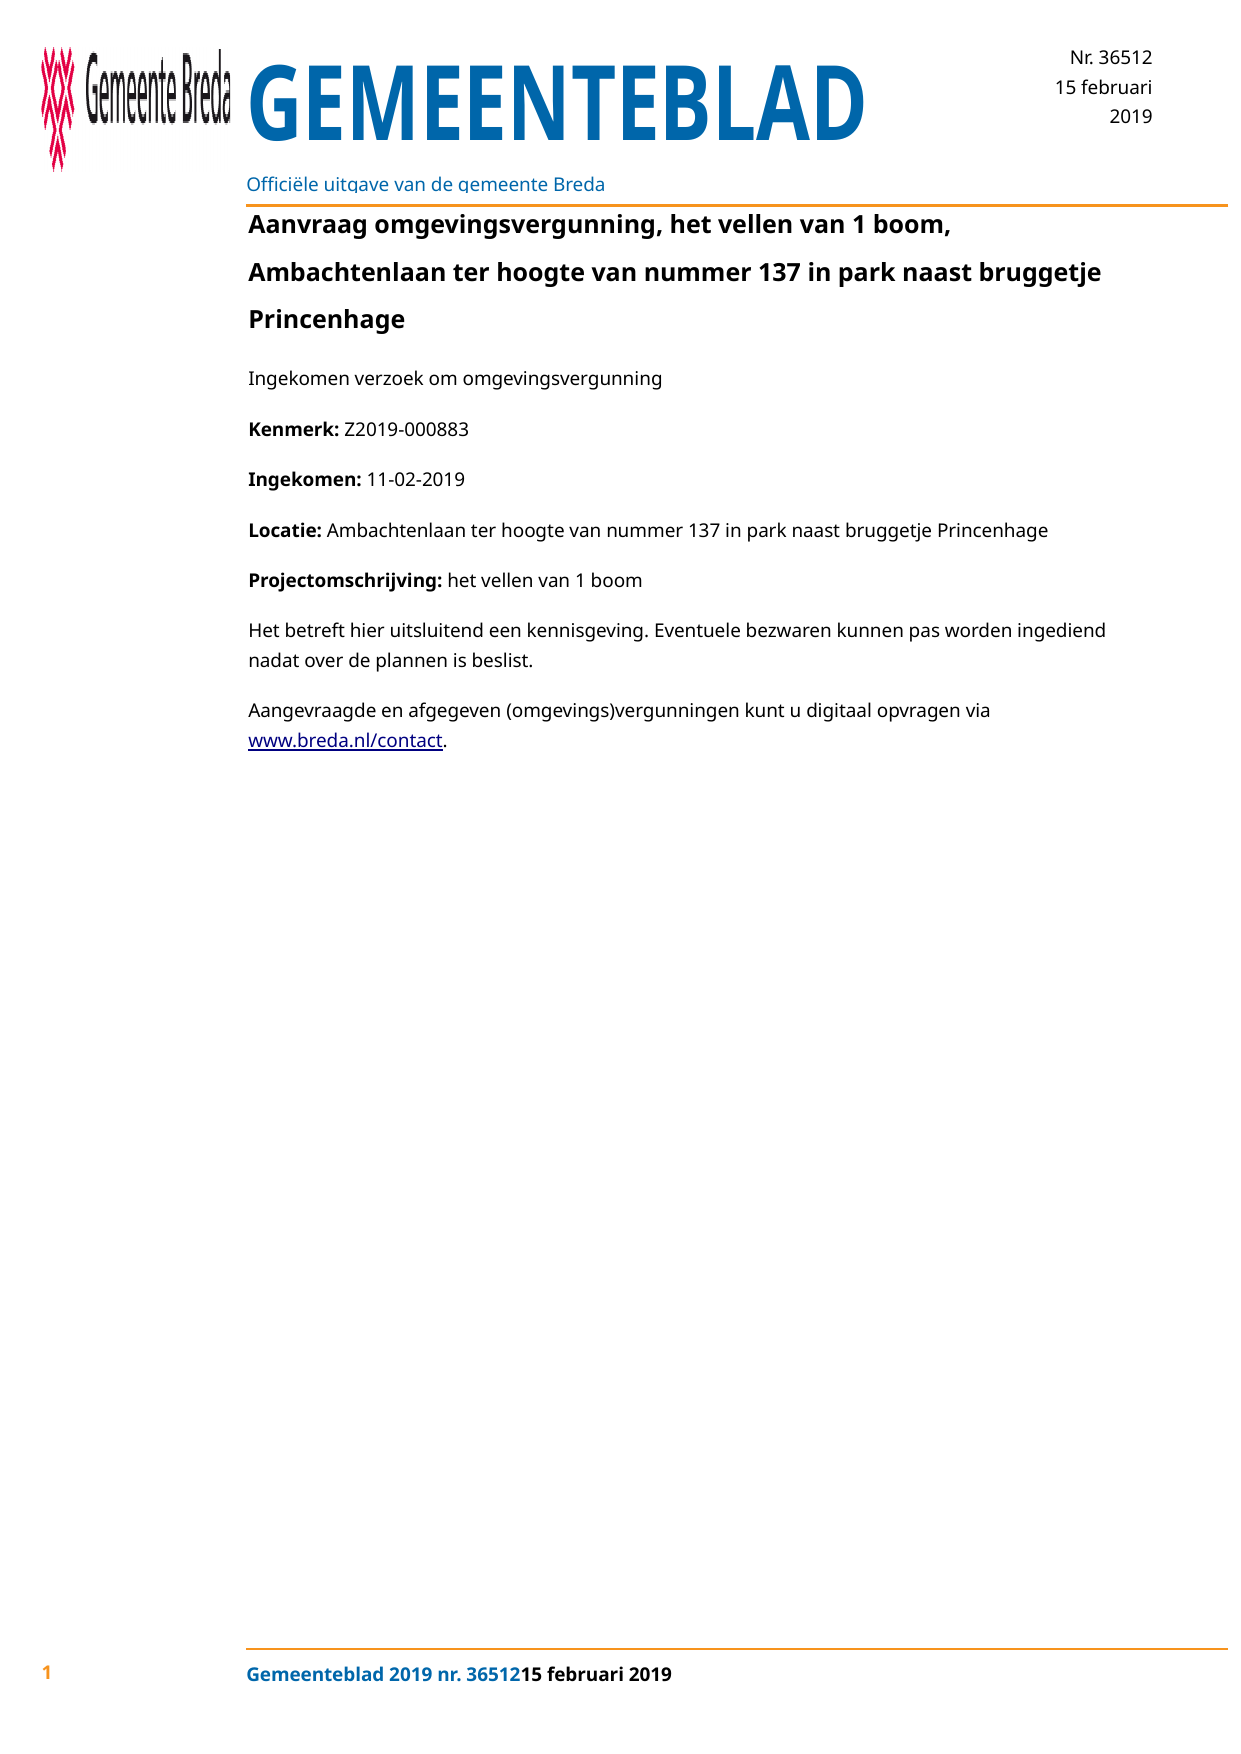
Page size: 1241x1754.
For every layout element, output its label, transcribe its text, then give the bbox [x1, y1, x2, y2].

text Locatie: Ambachtenlaan ter hoogte van nummer 137 in park naast bruggetje Princenhage [248, 517, 1152, 542]
text Projectomschrijving: het vellen van 1 boom [248, 567, 1152, 593]
text Kenmerk: Z2019-000883 [248, 416, 1152, 442]
text Aangevraagde en afgegeven (omgevings)vergunningen kunt u digitaal opvragen via www.breda.nl/contact. [248, 698, 1152, 753]
text Aanvraag omgevingsvergunning, het vellen van 1 boom, Ambachtenlaan ter hoogte van nummer 137 in park naast bruggetje Princenhage [248, 207, 1152, 336]
text Ingekomen verzoek om omgevingsvergunning [248, 366, 1152, 391]
text Ingekomen: 11-02-2019 [248, 466, 1152, 492]
text Het betreft hier uitsluitend een kennisgeving. Eventuele bezwaren kunnen pas worden ingediend nadat over de plannen is beslist. [248, 618, 1152, 673]
picture [41, 47, 231, 172]
